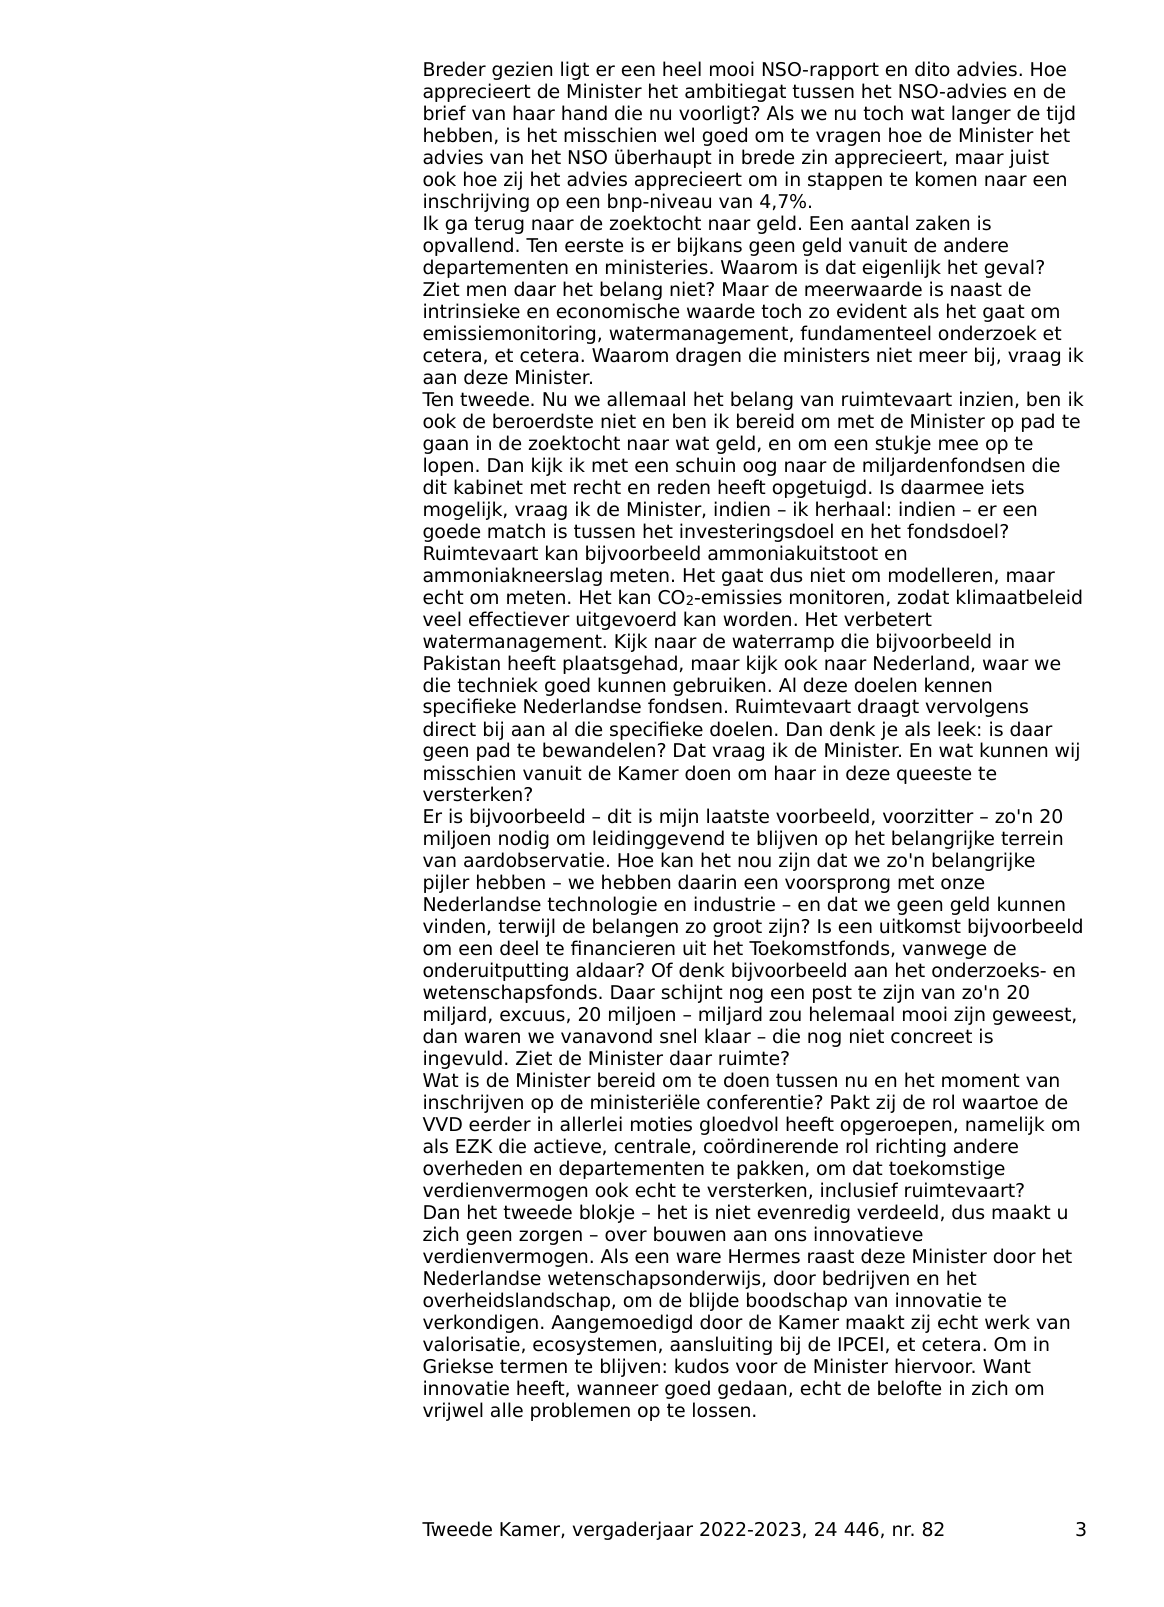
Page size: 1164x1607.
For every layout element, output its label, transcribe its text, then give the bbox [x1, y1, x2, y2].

text Dan het tweede blokje – het is niet evenredig verdeeld, dus maakt u zich geen zorgen – over bouwen aan ons innovatieve verdienvermogen. Als een ware Hermes raast deze Minister door het Nederlandse wetenschapsonderwijs, door bedrijven en het overheidslandschap, om de blijde boodschap van innovatie te verkondigen. Aangemoedigd door de Kamer maakt zij echt werk van valorisatie, ecosystemen, aansluiting bij de IPCEI, et cetera. Om in Griekse termen te blijven: kudos voor de Minister hiervoor. Want innovatie heeft, wanneer goed gedaan, echt de belofte in zich om vrijwel alle problemen op te lossen. [422, 1202, 1087, 1422]
text Ten tweede. Nu we allemaal het belang van ruimtevaart inzien, ben ik ook de beroerdste niet en ben ik bereid om met de Minister op pad te gaan in de zoektocht naar wat geld, en om een stukje mee op te lopen. Dan kijk ik met een schuin oog naar de miljardenfondsen die dit kabinet met recht en reden heeft opgetuigd. Is daarmee iets mogelijk, vraag ik de Minister, indien – ik herhaal: indien – er een goede match is tussen het investeringsdoel en het fondsdoel? Ruimtevaart kan bijvoorbeeld ammoniakuitstoot en ammoniakneerslag meten. Het gaat dus niet om modelleren, maar echt om meten. Het kan CO2-emissies monitoren, zodat klimaatbeleid veel effectiever uitgevoerd kan worden. Het verbetert watermanagement. Kijk naar de waterramp die bijvoorbeeld in Pakistan heeft plaatsgehad, maar kijk ook naar Nederland, waar we die techniek goed kunnen gebruiken. Al deze doelen kennen specifieke Nederlandse fondsen. Ruimtevaart draagt vervolgens direct bij aan al die specifieke doelen. Dan denk je als leek: is daar geen pad te bewandelen? Dat vraag ik de Minister. En wat kunnen wij misschien vanuit de Kamer doen om haar in deze queeste te versterken? [422, 389, 1087, 806]
text Er is bijvoorbeeld – dit is mijn laatste voorbeeld, voorzitter – zo'n 20 miljoen nodig om leidinggevend te blijven op het belangrijke terrein van aardobservatie. Hoe kan het nou zijn dat we zo'n belangrijke pijler hebben – we hebben daarin een voorsprong met onze Nederlandse technologie en industrie – en dat we geen geld kunnen vinden, terwijl de belangen zo groot zijn? Is een uitkomst bijvoorbeeld om een deel te financieren uit het Toekomstfonds, vanwege de onderuitputting aldaar? Of denk bijvoorbeeld aan het onderzoeks- en wetenschapsfonds. Daar schijnt nog een post te zijn van zo'n 20 miljard, excuus, 20 miljoen – miljard zou helemaal mooi zijn geweest, dan waren we vanavond snel klaar – die nog niet concreet is ingevuld. Ziet de Minister daar ruimte? [422, 806, 1087, 1070]
text Breder gezien ligt er een heel mooi NSO-rapport en dito advies. Hoe apprecieert de Minister het ambitiegat tussen het NSO-advies en de brief van haar hand die nu voorligt? Als we nu toch wat langer de tijd hebben, is het misschien wel goed om te vragen hoe de Minister het advies van het NSO überhaupt in brede zin apprecieert, maar juist ook hoe zij het advies apprecieert om in stappen te komen naar een inschrijving op een bnp-niveau van 4,7%. [422, 59, 1087, 213]
text Ik ga terug naar de zoektocht naar geld. Een aantal zaken is opvallend. Ten eerste is er bijkans geen geld vanuit de andere departementen en ministeries. Waarom is dat eigenlijk het geval? Ziet men daar het belang niet? Maar de meerwaarde is naast de intrinsieke en economische waarde toch zo evident als het gaat om emissiemonitoring, watermanagement, fundamenteel onderzoek et cetera, et cetera. Waarom dragen die ministers niet meer bij, vraag ik aan deze Minister. [422, 213, 1087, 389]
text Wat is de Minister bereid om te doen tussen nu en het moment van inschrijven op de ministeriële conferentie? Pakt zij de rol waartoe de VVD eerder in allerlei moties gloedvol heeft opgeroepen, namelijk om als EZK die actieve, centrale, coördinerende rol richting andere overheden en departementen te pakken, om dat toekomstige verdienvermogen ook echt te versterken, inclusief ruimtevaart? [422, 1070, 1087, 1202]
